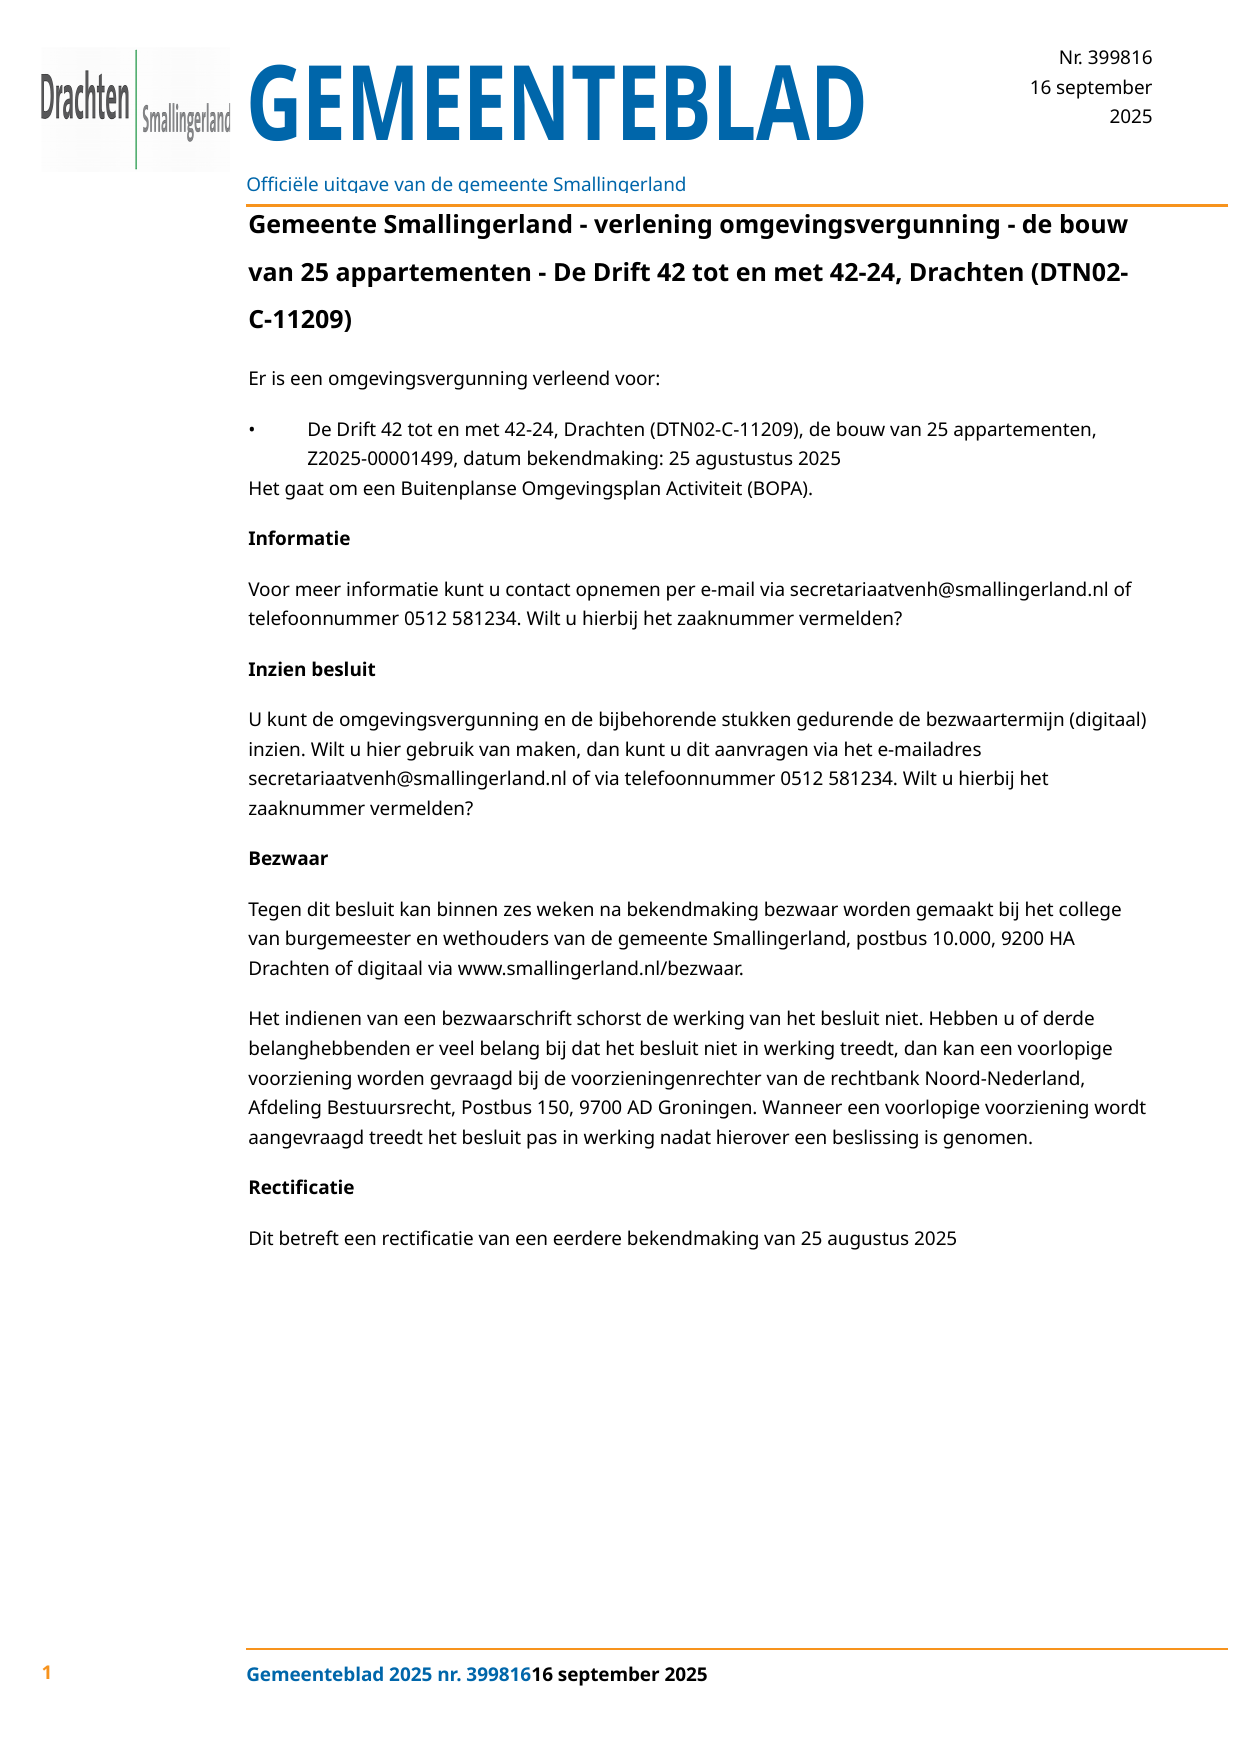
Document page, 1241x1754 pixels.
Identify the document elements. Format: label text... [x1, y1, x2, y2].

text Er is een omgevingsvergunning verleend voor: [248, 366, 1152, 391]
text Het indienen van een bezwaarschrift schorst de werking van het besluit niet. Hebben u of derde belanghebbenden er veel belang bij dat het besluit niet in werking treedt, dan kan een voorlopige voorziening worden gevraagd bij de voorzieningenrechter van de rechtbank Noord-Nederland, Afdeling Bestuursrecht, Postbus 150, 9700 AD Groningen. Wanneer een voorlopige voorziening wordt aangevraagd treedt het besluit pas in werking nadat hierover een beslissing is genomen. [248, 1006, 1152, 1149]
text Rectificatie [248, 1174, 1152, 1200]
picture [41, 47, 231, 172]
text Inzien besluit [248, 656, 1152, 682]
text Dit betreft een rectificatie van een eerdere bekendmaking van 25 augustus 2025 [248, 1225, 1152, 1250]
text Voor meer informatie kunt u contact opnemen per e-mail via secretariaatvenh@smallingerland.nl of telefoonnummer 0512 581234. Wilt u hierbij het zaaknummer vermelden? [248, 576, 1152, 631]
text U kunt de omgevingsvergunning en de bijbehorende stukken gedurende de bezwaartermijn (digitaal) inzien. Wilt u hier gebruik van maken, dan kunt u dit aanvragen via het e-mailadres secretariaatvenh@smallingerland.nl of via telefoonnummer 0512 581234. Wilt u hierbij het zaaknummer vermelden? [248, 706, 1152, 821]
text Gemeente Smallingerland - verlening omgevingsvergunning - de bouw van 25 appartementen - De Drift 42 tot en met 42-24, Drachten (DTN02-C-11209) [248, 207, 1152, 336]
text Het gaat om een Buitenplanse Omgevingsplan Activiteit (BOPA). [248, 475, 1152, 501]
list De Drift 42 tot en met 42-24, Drachten (DTN02-C-11209), de bouw van 25 appartementen, Z2025-00001499, datum bekendmaking: 25 agustustus 2025 [248, 416, 1152, 471]
text Bezwaar [248, 846, 1152, 871]
text Tegen dit besluit kan binnen zes weken na bekendmaking bezwaar worden gemaakt bij het college van burgemeester en wethouders van de gemeente Smallingerland, postbus 10.000, 9200 HA Drachten of digitaal via www.smallingerland.nl/bezwaar. [248, 896, 1152, 981]
text Informatie [248, 526, 1152, 551]
